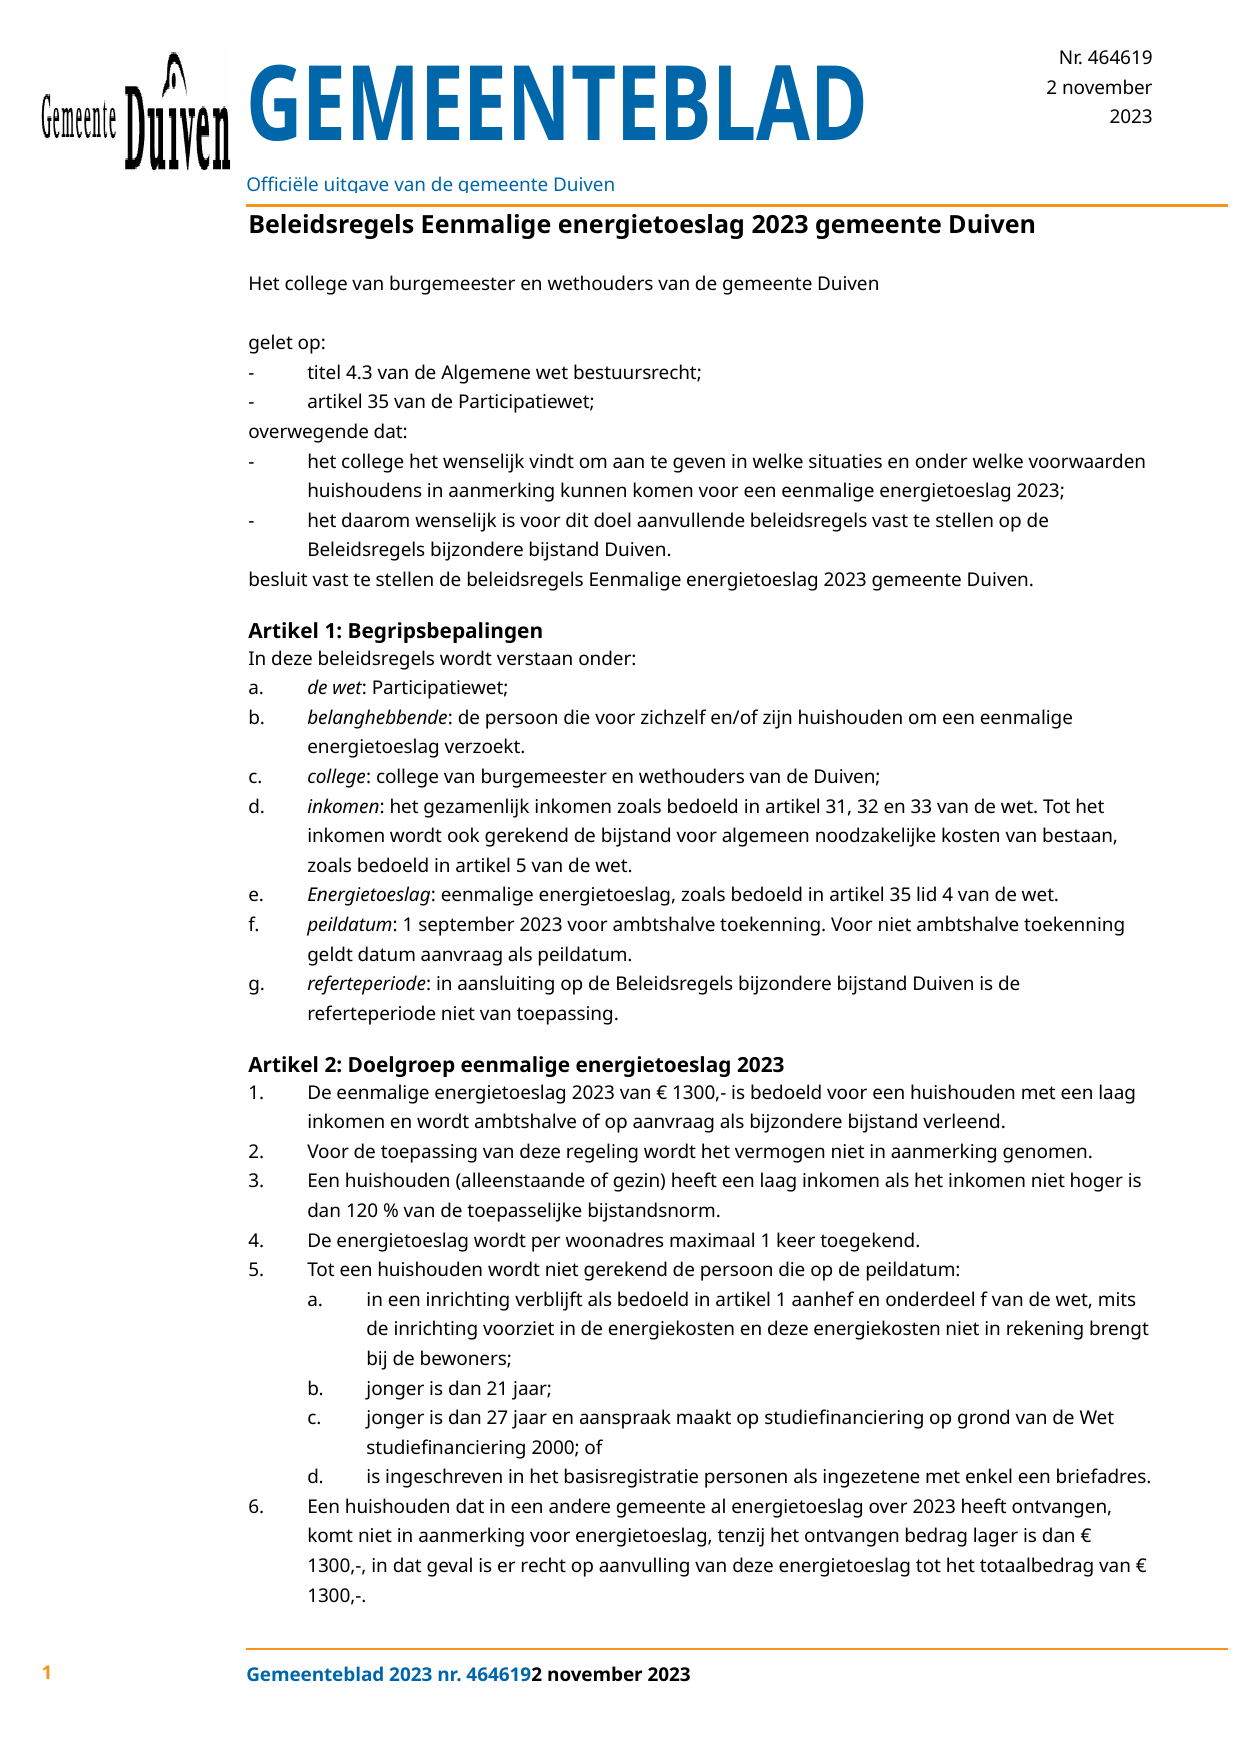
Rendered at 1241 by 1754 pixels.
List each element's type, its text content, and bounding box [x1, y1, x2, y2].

text Het college van burgemeester en wethouders van de gemeente Duiven [248, 270, 1152, 296]
text In deze beleidsregels wordt verstaan onder: [248, 645, 1152, 671]
text Artikel 1: Begripsbepalingen [248, 617, 1152, 645]
list in een inrichting verblijft als bedoeld in artikel 1 aanhef en onderdeel f van de wet, mits de inrichting voorziet in de energiekosten en deze energiekosten niet in rekening brengt bij de bewoners; [307, 1286, 1152, 1371]
text overwegende dat: [248, 418, 1152, 444]
list jonger is dan 21 jaar; [307, 1375, 1152, 1400]
text Beleidsregels Eenmalige energietoeslag 2023 gemeente Duiven [248, 207, 1152, 241]
list Een huishouden dat in een andere gemeente al energietoeslag over 2023 heeft ontvangen, komt niet in aanmerking voor energietoeslag, tenzij het ontvangen bedrag lager is dan € 1300,-, in dat geval is er recht op aanvulling van deze energietoeslag tot het totaalbedrag van € 1300,-. [248, 1493, 1152, 1607]
list inkomen: het gezamenlijk inkomen zoals bedoeld in artikel 31, 32 en 33 van de wet. Tot het inkomen wordt ook gerekend de bijstand voor algemeen noodzakelijke kosten van bestaan, zoals bedoeld in artikel 5 van de wet. [248, 793, 1152, 878]
list het college het wenselijk vindt om aan te geven in welke situaties en onder welke voorwaarden huishoudens in aanmerking kunnen komen voor een eenmalige energietoeslag 2023; [248, 448, 1152, 503]
list referteperiode: in aansluiting op de Beleidsregels bijzondere bijstand Duiven is de referteperiode niet van toepassing. [248, 970, 1152, 1026]
list het daarom wenselijk is voor dit doel aanvullende beleidsregels vast te stellen op de Beleidsregels bijzondere bijstand Duiven. [248, 507, 1152, 562]
list college: college van burgemeester en wethouders van de Duiven; [248, 763, 1152, 789]
picture [41, 47, 231, 172]
list de wet: Participatiewet; [248, 674, 1152, 700]
list De energietoeslag wordt per woonadres maximaal 1 keer toegekend. [248, 1227, 1152, 1252]
list jonger is dan 27 jaar en aanspraak maakt op studiefinanciering op grond van de Wet studiefinanciering 2000; of [307, 1404, 1152, 1459]
list is ingeschreven in het basisregistratie personen als ingezetene met enkel een briefadres. [307, 1463, 1152, 1489]
list belanghebbende: de persoon die voor zichzelf en/of zijn huishouden om een eenmalige energietoeslag verzoekt. [248, 704, 1152, 759]
text besluit vast te stellen de beleidsregels Eenmalige energietoeslag 2023 gemeente Duiven. [248, 566, 1152, 592]
list Voor de toepassing van deze regeling wordt het vermogen niet in aanmerking genomen. [248, 1138, 1152, 1164]
list titel 4.3 van de Algemene wet bestuursrecht; [248, 359, 1152, 385]
list Tot een huishouden wordt niet gerekend de persoon die op de peildatum: [248, 1256, 1152, 1282]
text Artikel 2: Doelgroep eenmalige energietoeslag 2023 [248, 1050, 1152, 1079]
list peildatum: 1 september 2023 voor ambtshalve toekenning. Voor niet ambtshalve toekenning geldt datum aanvraag als peildatum. [248, 911, 1152, 967]
list Energietoeslag: eenmalige energietoeslag, zoals bedoeld in artikel 35 lid 4 van de wet. [248, 882, 1152, 907]
list De eenmalige energietoeslag 2023 van € 1300,- is bedoeld voor een huishouden met een laag inkomen en wordt ambtshalve of op aanvraag als bijzondere bijstand verleend. [248, 1079, 1152, 1134]
list Een huishouden (alleenstaande of gezin) heeft een laag inkomen als het inkomen niet hoger is dan 120 % van de toepasselijke bijstandsnorm. [248, 1168, 1152, 1223]
text gelet op: [248, 329, 1152, 355]
list artikel 35 van de Participatiewet; [248, 389, 1152, 414]
